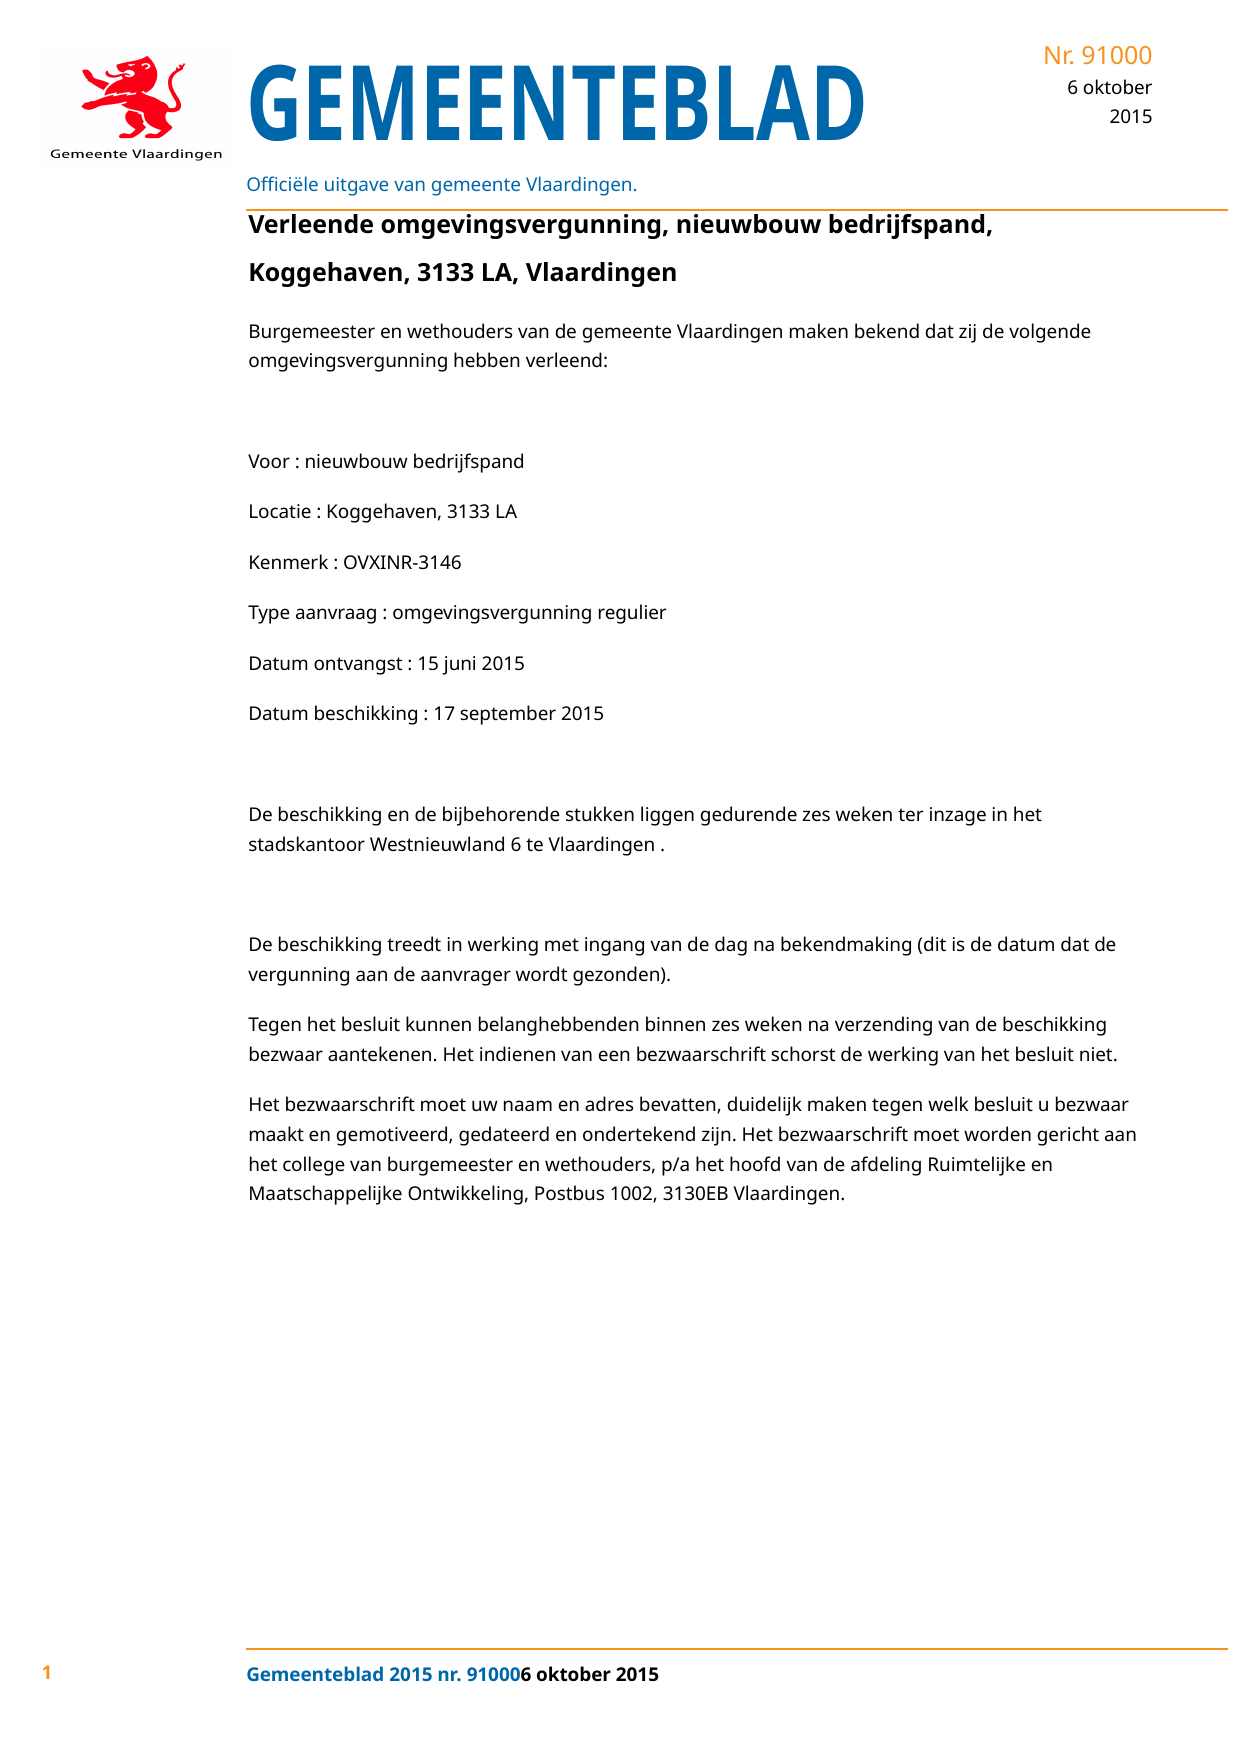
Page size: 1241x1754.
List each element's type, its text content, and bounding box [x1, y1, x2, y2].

text Het bezwaarschrift moet uw naam en adres bevatten, duidelijk maken tegen welk besluit u bezwaar maakt en gemotiveerd, gedateerd en ondertekend zijn. Het bezwaarschrift moet worden gericht aan het college van burgemeester en wethouders, p/a het hoofd van de afdeling Ruimtelijke en Maatschappelijke Ontwikkeling, Postbus 1002, 3130EB Vlaardingen. [248, 1092, 1152, 1206]
text De beschikking treedt in werking met ingang van de dag na bekendmaking (dit is de datum dat de vergunning aan de aanvrager wordt gezonden). [248, 932, 1152, 987]
text Datum ontvangst : 15 juni 2015 [248, 650, 1152, 676]
text Type aanvraag : omgevingsvergunning regulier [248, 599, 1152, 625]
text De beschikking en de bijbehorende stukken liggen gedurende zes weken ter inzage in het stadskantoor Westnieuwland 6 te Vlaardingen . [248, 801, 1152, 857]
text Verleende omgevingsvergunning, nieuwbouw bedrijfspand, Koggehaven, 3133 LA, Vlaardingen [248, 211, 1152, 288]
text Burgemeester en wethouders van de gemeente Vlaardingen maken bekend dat zij de volgende omgevingsvergunning hebben verleend: [248, 318, 1152, 373]
text Locatie : Koggehaven, 3133 LA [248, 499, 1152, 524]
text Tegen het besluit kunnen belanghebbenden binnen zes weken na verzending van de beschikking bezwaar aantekenen. Het indienen van een bezwaarschrift schorst de werking van het besluit niet. [248, 1012, 1152, 1067]
text Kenmerk : OVXINR-3146 [248, 549, 1152, 575]
picture [41, 47, 231, 172]
text Datum beschikking : 17 september 2015 [248, 700, 1152, 726]
text Voor : nieuwbouw bedrijfspand [248, 448, 1152, 474]
